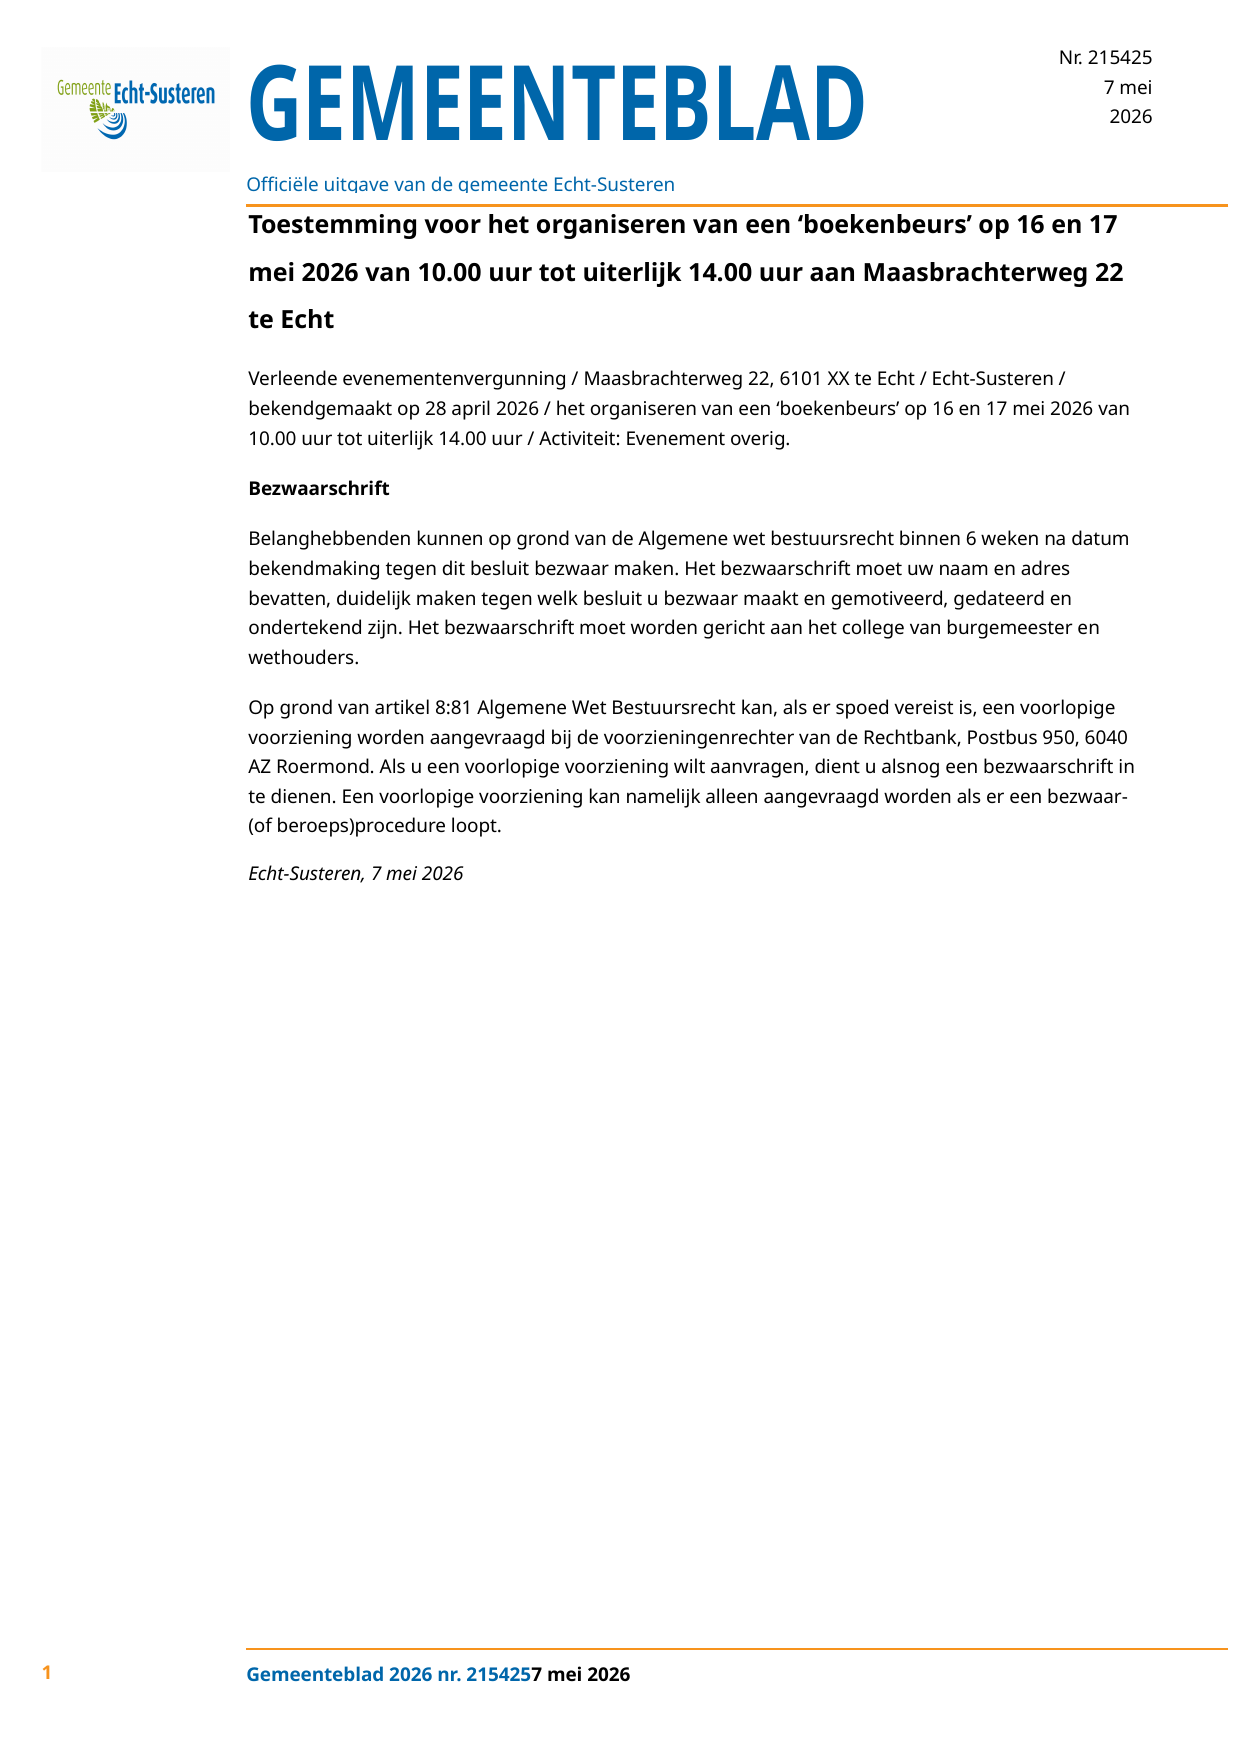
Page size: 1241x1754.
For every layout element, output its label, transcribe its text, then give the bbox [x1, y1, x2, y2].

text Op grond van artikel 8:81 Algemene Wet Bestuursrecht kan, als er spoed vereist is, een voorlopige voorziening worden aangevraagd bij de voorzieningenrechter van de Rechtbank, Postbus 950, 6040 AZ Roermond. Als u een voorlopige voorziening wilt aanvragen, dient u alsnog een bezwaarschrift in te dienen. Een voorlopige voorziening kan namelijk alleen aangevraagd worden als er een bezwaar- (of beroeps)procedure loopt. [248, 694, 1152, 838]
text Echt-Susteren, 7 mei 2026 [248, 860, 1152, 886]
text Belanghebbenden kunnen op grond van de Algemene wet bestuursrecht binnen 6 weken na datum bekendmaking tegen dit besluit bezwaar maken. Het bezwaarschrift moet uw naam en adres bevatten, duidelijk maken tegen welk besluit u bezwaar maakt en gemotiveerd, gedateerd en ondertekend zijn. Het bezwaarschrift moet worden gericht aan het college van burgemeester en wethouders. [248, 526, 1152, 669]
text Toestemming voor het organiseren van een ‘boekenbeurs’ op 16 en 17 mei 2026 van 10.00 uur tot uiterlijk 14.00 uur aan Maasbrachterweg 22 te Echt [248, 207, 1152, 336]
text Bezwaarschrift [248, 475, 1152, 501]
text Verleende evenementenvergunning / Maasbrachterweg 22, 6101 XX te Echt / Echt-Susteren / bekendgemaakt op 28 april 2026 / het organiseren van een ‘boekenbeurs’ op 16 en 17 mei 2026 van 10.00 uur tot uiterlijk 14.00 uur / Activiteit: Evenement overig. [248, 366, 1152, 450]
picture [41, 47, 231, 172]
